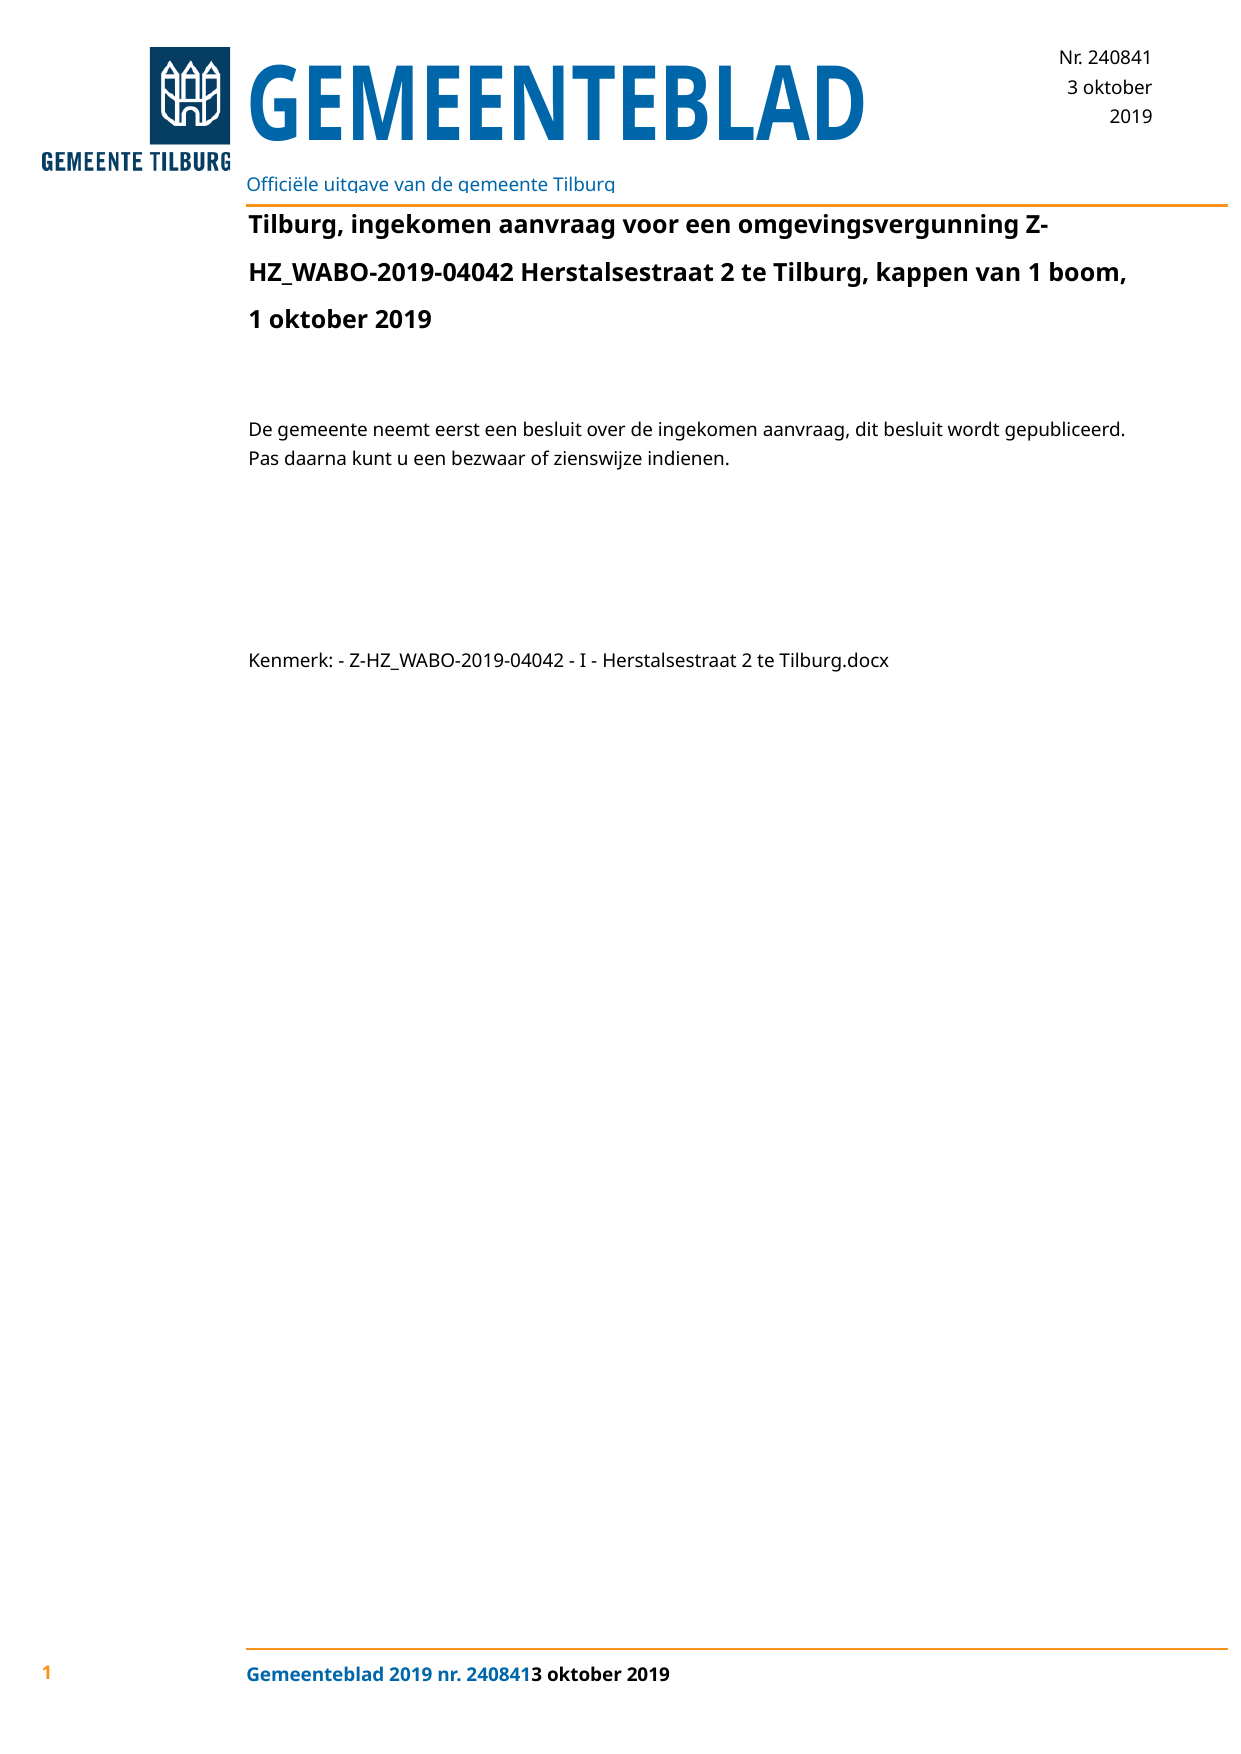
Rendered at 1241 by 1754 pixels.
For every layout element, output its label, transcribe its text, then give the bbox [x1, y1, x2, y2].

text De gemeente neemt eerst een besluit over de ingekomen aanvraag, dit besluit wordt gepubliceerd. Pas daarna kunt u een bezwaar of zienswijze indienen. [248, 416, 1152, 471]
text Kenmerk: - Z-HZ_WABO-2019-04042 - I - Herstalsestraat 2 te Tilburg.docx [248, 647, 1152, 673]
picture [41, 47, 231, 172]
text Tilburg, ingekomen aanvraag voor een omgevingsvergunning Z-HZ_WABO-2019-04042 Herstalsestraat 2 te Tilburg, kappen van 1 boom, 1 oktober 2019 [248, 207, 1152, 336]
